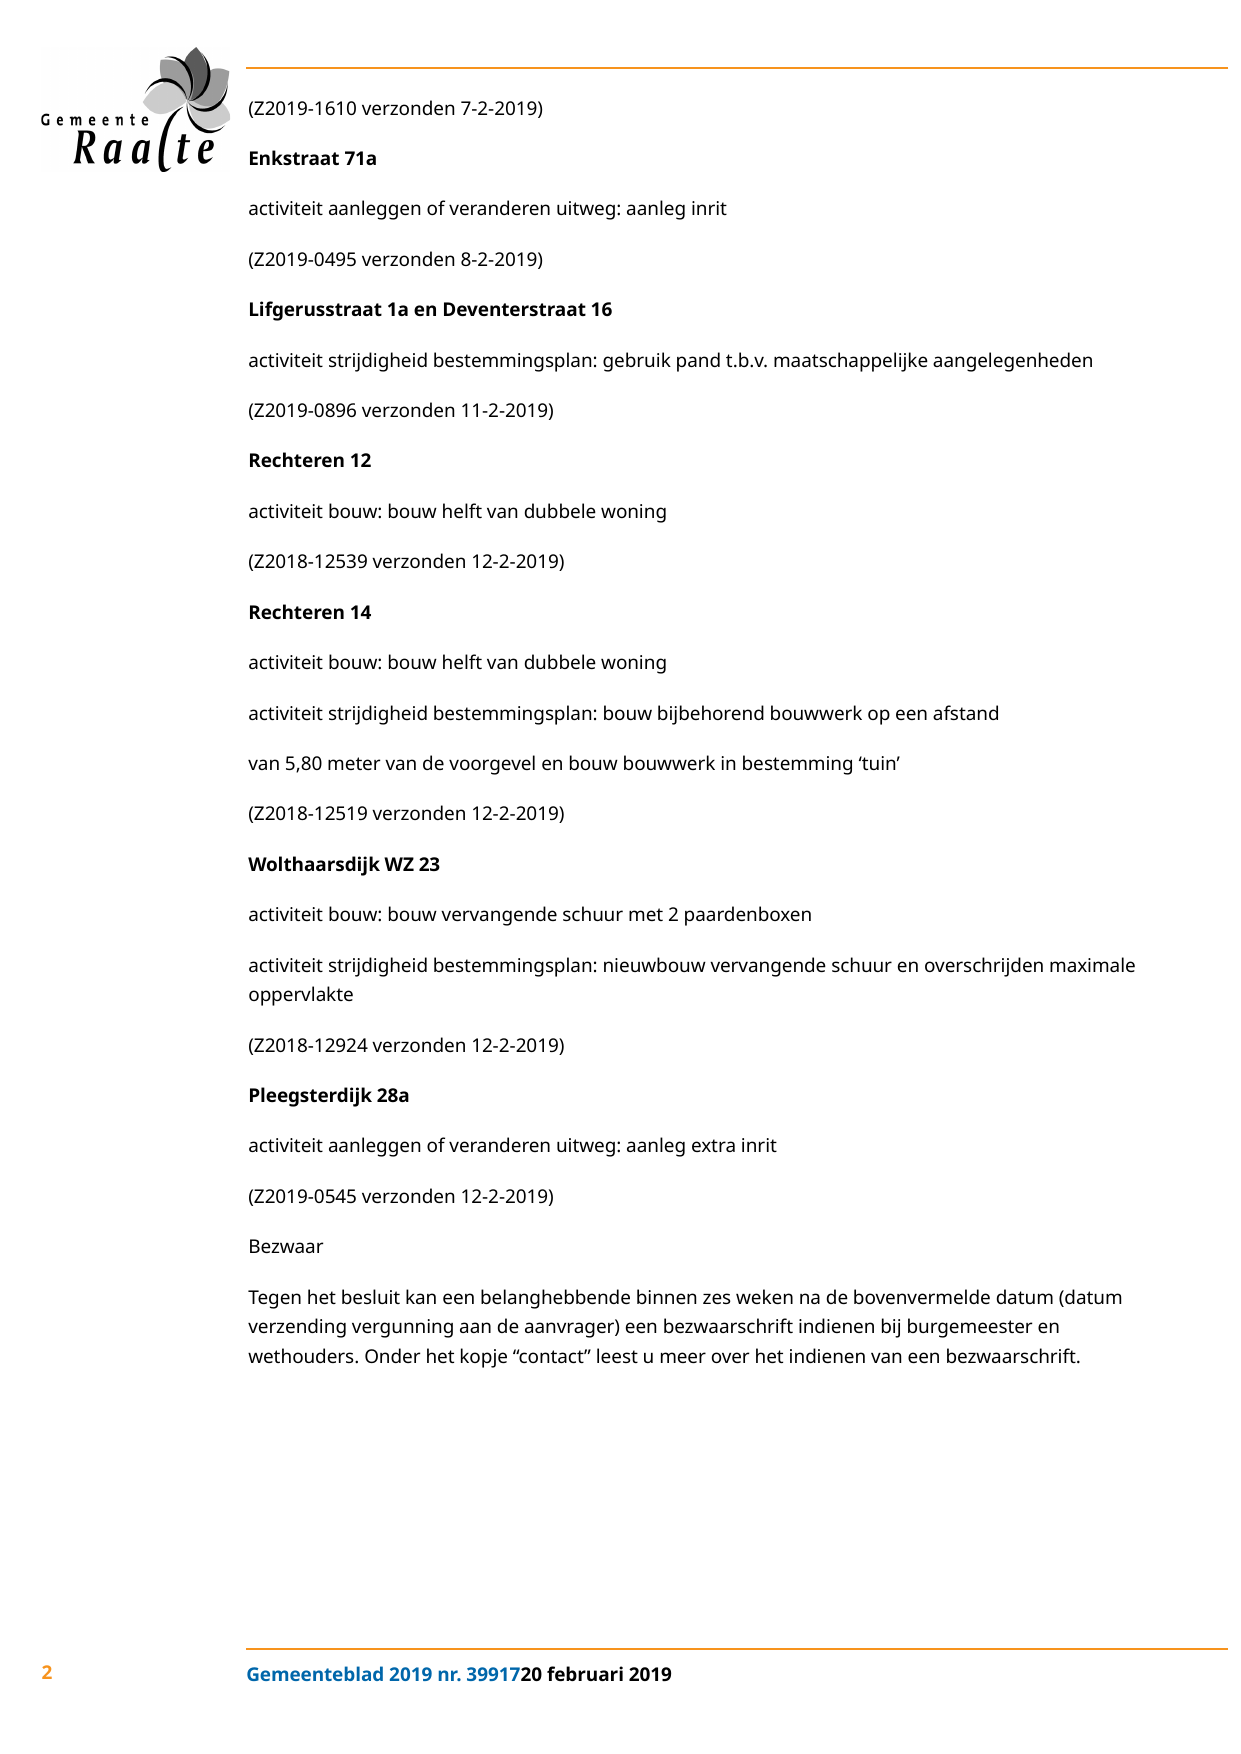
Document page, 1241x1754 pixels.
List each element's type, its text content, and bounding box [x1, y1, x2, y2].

text (Z2019-1610 verzonden 7-2-2019) [248, 95, 1152, 121]
text Rechteren 12 [248, 448, 1152, 473]
text activiteit bouw: bouw helft van dubbele woning [248, 498, 1152, 524]
picture [41, 47, 231, 172]
text Bezwaar [248, 1233, 1152, 1259]
text (Z2018-12519 verzonden 12-2-2019) [248, 801, 1152, 826]
text (Z2018-12539 verzonden 12-2-2019) [248, 548, 1152, 574]
text Wolthaarsdijk WZ 23 [248, 851, 1152, 877]
text (Z2018-12924 verzonden 12-2-2019) [248, 1032, 1152, 1058]
text activiteit strijdigheid bestemmingsplan: gebruik pand t.b.v. maatschappelijke aangelegenheden [248, 347, 1152, 373]
text (Z2019-0495 verzonden 8-2-2019) [248, 246, 1152, 272]
text Enkstraat 71a [248, 145, 1152, 171]
text activiteit aanleggen of veranderen uitweg: aanleg extra inrit [248, 1133, 1152, 1158]
text Pleegsterdijk 28a [248, 1082, 1152, 1108]
text activiteit strijdigheid bestemmingsplan: bouw bijbehorend bouwwerk op een afstand [248, 700, 1152, 726]
text Rechteren 14 [248, 599, 1152, 625]
text activiteit bouw: bouw vervangende schuur met 2 paardenboxen [248, 901, 1152, 927]
text (Z2019-0545 verzonden 12-2-2019) [248, 1183, 1152, 1209]
text (Z2019-0896 verzonden 11-2-2019) [248, 397, 1152, 423]
text activiteit strijdigheid bestemmingsplan: nieuwbouw vervangende schuur en overschrijden maximale oppervlakte [248, 952, 1152, 1007]
text activiteit aanleggen of veranderen uitweg: aanleg inrit [248, 196, 1152, 221]
text Tegen het besluit kan een belanghebbende binnen zes weken na de bovenvermelde datum (datum verzending vergunning aan de aanvrager) een bezwaarschrift indienen bij burgemeester en wethouders. Onder het kopje “contact” leest u meer over het indienen van een bezwaarschrift. [248, 1284, 1152, 1369]
text activiteit bouw: bouw helft van dubbele woning [248, 649, 1152, 675]
text van 5,80 meter van de voorgevel en bouw bouwwerk in bestemming ‘tuin’ [248, 750, 1152, 776]
text Lifgerusstraat 1a en Deventerstraat 16 [248, 296, 1152, 322]
